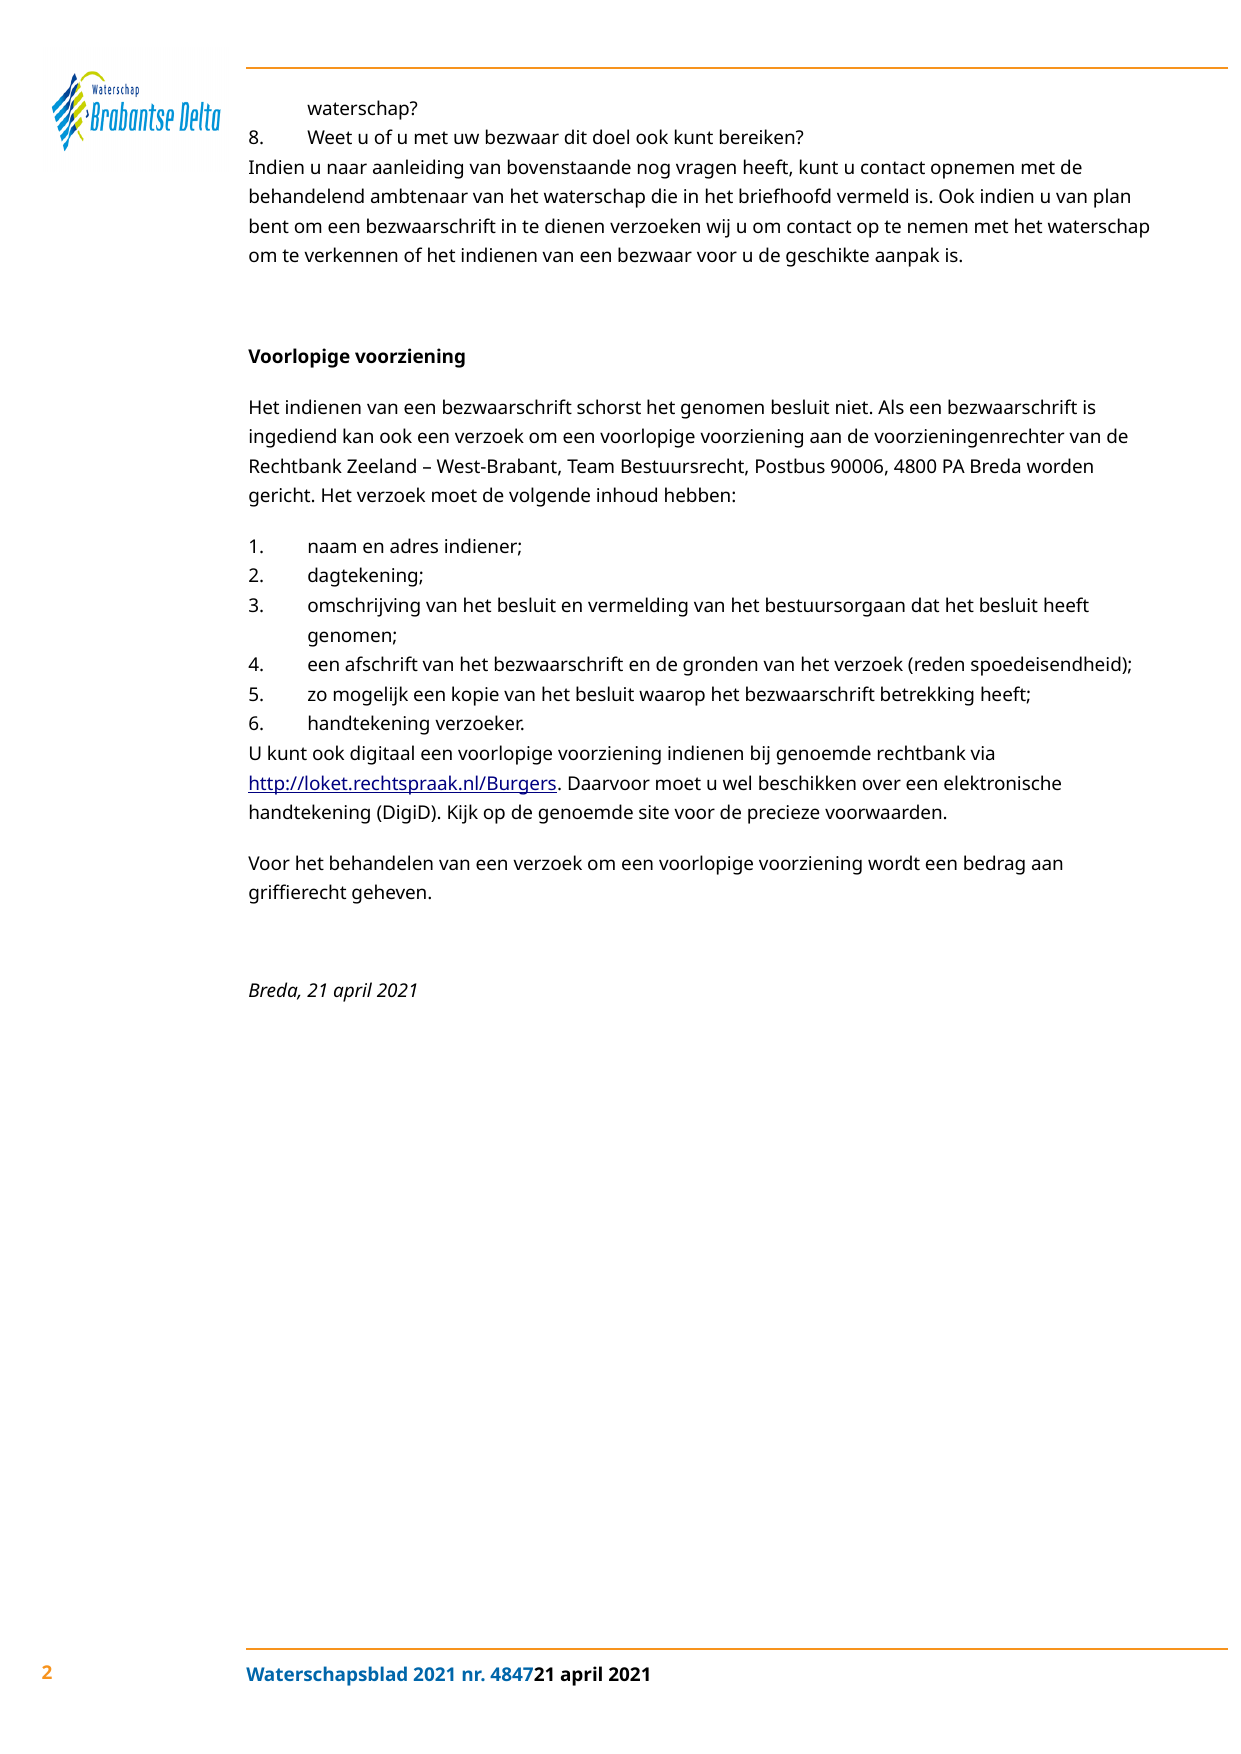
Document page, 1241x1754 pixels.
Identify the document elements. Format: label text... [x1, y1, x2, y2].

list een afschrift van het bezwaarschrift en de gronden van het verzoek (reden spoedeisendheid); [248, 651, 1152, 677]
text U kunt ook digitaal een voorlopige voorziening indienen bij genoemde rechtbank via http://loket.rechtspraak.nl/Burgers. Daarvoor moet u wel beschikken over een elektronische handtekening (DigiD). Kijk op de genoemde site voor de precieze voorwaarden. [248, 740, 1152, 825]
list omschrijving van het besluit en vermelding van het bestuursorgaan dat het besluit heeft genomen; [248, 592, 1152, 648]
list naam en adres indiener; [248, 533, 1152, 559]
text Indien u naar aanleiding van bovenstaande nog vragen heeft, kunt u contact opnemen met de behandelend ambtenaar van het waterschap die in het briefhoofd vermeld is. Ook indien u van plan bent om een bezwaarschrift in te dienen verzoeken wij u om contact op te nemen met het waterschap om te verkennen of het indienen van een bezwaar voor u de geschikte aanpak is. [248, 154, 1152, 268]
text Breda, 21 april 2021 [248, 978, 1152, 1003]
text Voorlopige voorziening [248, 343, 1152, 369]
text Voor het behandelen van een verzoek om een voorlopige voorziening wordt een bedrag aan griffierecht geheven. [248, 850, 1152, 905]
text Het indienen van een bezwaarschrift schorst het genomen besluit niet. Als een bezwaarschrift is ingediend kan ook een verzoek om een voorlopige voorziening aan de voorzieningenrechter van de Rechtbank Zeeland – West-Brabant, Team Bestuursrecht, Postbus 90006, 4800 PA Breda worden gericht. Het verzoek moet de volgende inhoud hebben: [248, 394, 1152, 508]
list zo mogelijk een kopie van het besluit waarop het bezwaarschrift betrekking heeft; [248, 681, 1152, 707]
picture [41, 47, 231, 172]
list waterschap? [248, 95, 1152, 121]
list dagtekening; [248, 563, 1152, 588]
list Weet u of u met uw bezwaar dit doel ook kunt bereiken? [248, 124, 1152, 150]
list handtekening verzoeker. [248, 711, 1152, 736]
